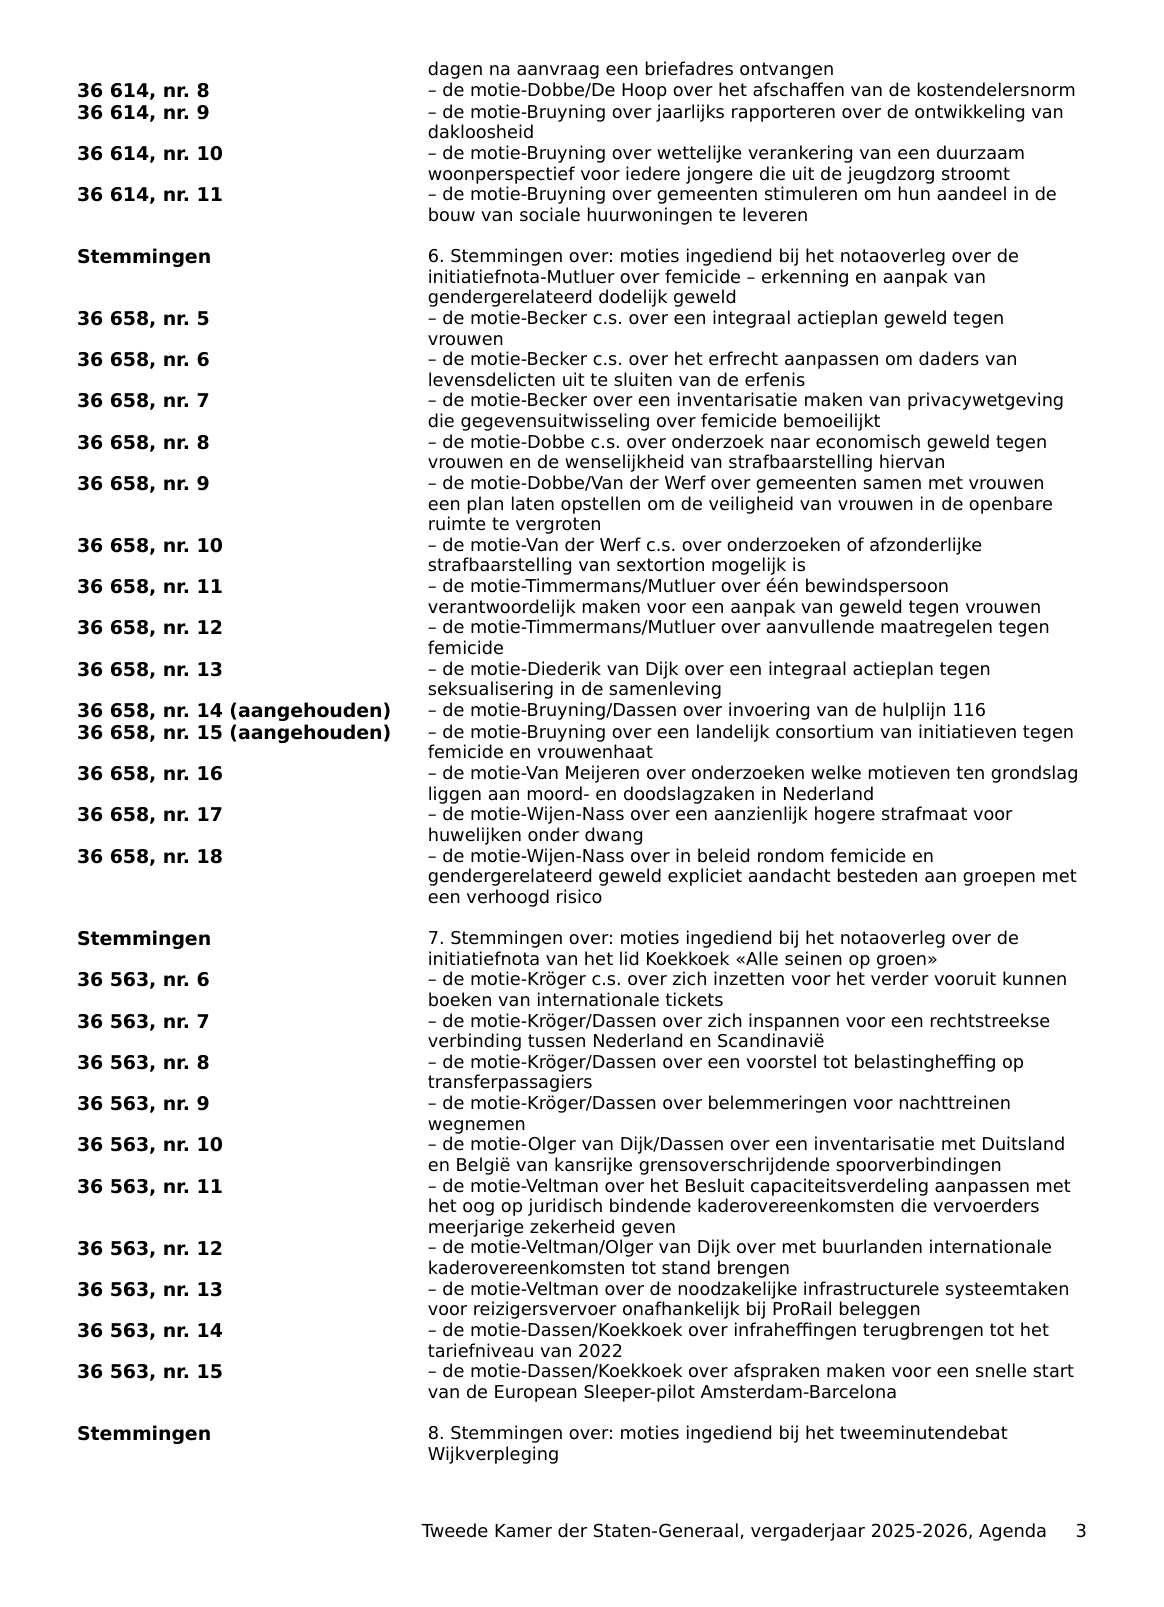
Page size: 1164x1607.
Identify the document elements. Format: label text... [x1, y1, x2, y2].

table_cell – de motie-Timmermans/Mutluer over één bewindspersoon verantwoordelijk maken voor een aanpak van geweld tegen vrouwen [422, 576, 1087, 617]
table_cell 36 658, nr. 5 [77, 308, 404, 349]
table_cell 36 563, nr. 11 [77, 1176, 404, 1237]
table_cell [404, 1238, 422, 1279]
table_cell [404, 1423, 422, 1464]
table_cell 36 563, nr. 13 [77, 1279, 404, 1320]
table_cell [404, 80, 422, 102]
table_cell [404, 59, 422, 80]
table_cell [404, 535, 422, 576]
table_cell 36 658, nr. 10 [77, 535, 404, 576]
table_cell 36 658, nr. 8 [77, 432, 404, 473]
table_cell [404, 659, 422, 700]
table_cell [404, 432, 422, 473]
table_cell [404, 473, 422, 535]
table_cell 36 658, nr. 17 [77, 804, 404, 846]
table_cell Stemmingen [77, 928, 404, 969]
table_cell – de motie-Veltman over het Besluit capaciteitsverdeling aanpassen met het oog op juridisch bindende kaderovereenkomsten die vervoerders meerjarige zekerheid geven [422, 1176, 1087, 1237]
table_cell 36 563, nr. 10 [77, 1134, 404, 1176]
table_cell 36 658, nr. 14 (aangehouden) [77, 700, 404, 722]
table_cell – de motie-Wijen-Nass over in beleid rondom femicide en gendergerelateerd geweld expliciet aandacht besteden aan groepen met een verhoogd risico [422, 846, 1087, 907]
table_cell 36 563, nr. 12 [77, 1238, 404, 1279]
table_cell Stemmingen [77, 1423, 404, 1464]
table_cell 36 658, nr. 12 [77, 617, 404, 658]
table_cell 36 563, nr. 7 [77, 1011, 404, 1052]
table_cell [77, 908, 404, 928]
table_cell 36 658, nr. 15 (aangehouden) [77, 722, 404, 763]
table_cell [404, 1361, 422, 1402]
table_cell – de motie-Olger van Dijk/Dassen over een inventarisatie met Duitsland en België van kansrijke grensoverschrijdende spoorverbindingen [422, 1134, 1087, 1176]
table_cell [404, 102, 422, 143]
table_cell – de motie-Bruyning over jaarlijks rapporteren over de ontwikkeling van dakloosheid [422, 102, 1087, 143]
table_cell [404, 846, 422, 907]
table_cell [404, 722, 422, 763]
table_cell [404, 1052, 422, 1093]
table_cell [404, 1279, 422, 1320]
table_cell – de motie-Van der Werf c.s. over onderzoeken of afzonderlijke strafbaarstelling van sextortion mogelijk is [422, 535, 1087, 576]
table_cell 36 563, nr. 6 [77, 969, 404, 1011]
table_cell [404, 763, 422, 804]
table_cell [404, 1320, 422, 1361]
table_cell [404, 184, 422, 225]
table_cell [404, 246, 422, 308]
table_cell [422, 225, 1087, 246]
table_cell – de motie-Bruyning over wettelijke verankering van een duurzaam woonperspectief voor iedere jongere die uit de jeugdzorg stroomt [422, 143, 1087, 184]
table_cell [77, 1403, 404, 1423]
table_cell [404, 1176, 422, 1237]
table_cell dagen na aanvraag een briefadres ontvangen [422, 59, 1087, 80]
table_cell [404, 1134, 422, 1176]
table_cell [404, 349, 422, 390]
table_cell – de motie-Diederik van Dijk over een integraal actieplan tegen seksualisering in de samenleving [422, 659, 1087, 700]
table_cell [404, 908, 422, 928]
table_cell – de motie-Bruyning/Dassen over invoering van de hulplijn 116 [422, 700, 1087, 722]
table_cell [404, 1011, 422, 1052]
table_cell – de motie-Wijen-Nass over een aanzienlijk hogere strafmaat voor huwelijken onder dwang [422, 804, 1087, 846]
table_cell [404, 1093, 422, 1134]
table_cell – de motie-Van Meijeren over onderzoeken welke motieven ten grondslag liggen aan moord- en doodslagzaken in Nederland [422, 763, 1087, 804]
table_cell 7. Stemmingen over: moties ingediend bij het notaoverleg over de initiatiefnota van het lid Koekkoek «Alle seinen op groen» [422, 928, 1087, 969]
table_cell – de motie-Veltman over de noodzakelijke infrastructurele systeemtaken voor reizigersvervoer onafhankelijk bij ProRail beleggen [422, 1279, 1087, 1320]
table_cell [404, 1403, 422, 1423]
table_cell [404, 308, 422, 349]
table_cell [404, 617, 422, 658]
table_cell – de motie-Kröger/Dassen over een voorstel tot belastingheffing op transferpassagiers [422, 1052, 1087, 1093]
table_cell – de motie-Veltman/Olger van Dijk over met buurlanden internationale kaderovereenkomsten tot stand brengen [422, 1238, 1087, 1279]
table_cell 36 563, nr. 9 [77, 1093, 404, 1134]
table_cell – de motie-Dobbe/Van der Werf over gemeenten samen met vrouwen een plan laten opstellen om de veiligheid van vrouwen in de openbare ruimte te vergroten [422, 473, 1087, 535]
table_cell – de motie-Dassen/Koekkoek over infraheffingen terugbrengen tot het tariefniveau van 2022 [422, 1320, 1087, 1361]
table_cell – de motie-Bruyning over een landelijk consortium van initiatieven tegen femicide en vrouwenhaat [422, 722, 1087, 763]
table_cell – de motie-Becker over een inventarisatie maken van privacywetgeving die gegevensuitwisseling over femicide bemoeilijkt [422, 390, 1087, 432]
table_cell 36 658, nr. 18 [77, 846, 404, 907]
table_cell [404, 804, 422, 846]
table_cell 36 658, nr. 9 [77, 473, 404, 535]
table_cell 36 658, nr. 13 [77, 659, 404, 700]
table_cell [404, 143, 422, 184]
table_cell [404, 700, 422, 722]
table_cell 36 658, nr. 16 [77, 763, 404, 804]
table_cell [404, 928, 422, 969]
table_cell 36 658, nr. 11 [77, 576, 404, 617]
table_cell 36 563, nr. 14 [77, 1320, 404, 1361]
table_cell 8. Stemmingen over: moties ingediend bij het tweeminutendebat Wijkverpleging [422, 1423, 1087, 1464]
table_cell [404, 225, 422, 246]
table_cell – de motie-Becker c.s. over een integraal actieplan geweld tegen vrouwen [422, 308, 1087, 349]
table_cell [404, 390, 422, 432]
table_cell 36 614, nr. 10 [77, 143, 404, 184]
table_cell – de motie-Dobbe c.s. over onderzoek naar economisch geweld tegen vrouwen en de wenselijkheid van strafbaarstelling hiervan [422, 432, 1087, 473]
table_cell [422, 908, 1087, 928]
table_cell 36 614, nr. 9 [77, 102, 404, 143]
table_cell [422, 1403, 1087, 1423]
table_cell – de motie-Becker c.s. over het erfrecht aanpassen om daders van levensdelicten uit te sluiten van de erfenis [422, 349, 1087, 390]
table_cell – de motie-Kröger/Dassen over belemmeringen voor nachttreinen wegnemen [422, 1093, 1087, 1134]
table_cell 36 658, nr. 6 [77, 349, 404, 390]
table_cell Stemmingen [77, 246, 404, 308]
table_cell – de motie-Dobbe/De Hoop over het afschaffen van de kostendelersnorm [422, 80, 1087, 102]
table_cell [404, 969, 422, 1011]
table_cell – de motie-Kröger c.s. over zich inzetten voor het verder vooruit kunnen boeken van internationale tickets [422, 969, 1087, 1011]
table_cell – de motie-Timmermans/Mutluer over aanvullende maatregelen tegen femicide [422, 617, 1087, 658]
table_cell 36 563, nr. 15 [77, 1361, 404, 1402]
table_cell 6. Stemmingen over: moties ingediend bij het notaoverleg over de initiatiefnota-Mutluer over femicide – erkenning en aanpak van gendergerelateerd dodelijk geweld [422, 246, 1087, 308]
table_cell 36 563, nr. 8 [77, 1052, 404, 1093]
table_cell [77, 225, 404, 246]
table_cell [77, 59, 404, 80]
table_cell 36 614, nr. 8 [77, 80, 404, 102]
table_cell – de motie-Dassen/Koekkoek over afspraken maken voor een snelle start van de European Sleeper-pilot Amsterdam-Barcelona [422, 1361, 1087, 1402]
table_cell 36 614, nr. 11 [77, 184, 404, 225]
table_cell – de motie-Kröger/Dassen over zich inspannen voor een rechtstreekse verbinding tussen Nederland en Scandinavië [422, 1011, 1087, 1052]
table_cell [404, 576, 422, 617]
table_cell – de motie-Bruyning over gemeenten stimuleren om hun aandeel in de bouw van sociale huurwoningen te leveren [422, 184, 1087, 225]
table_cell 36 658, nr. 7 [77, 390, 404, 432]
